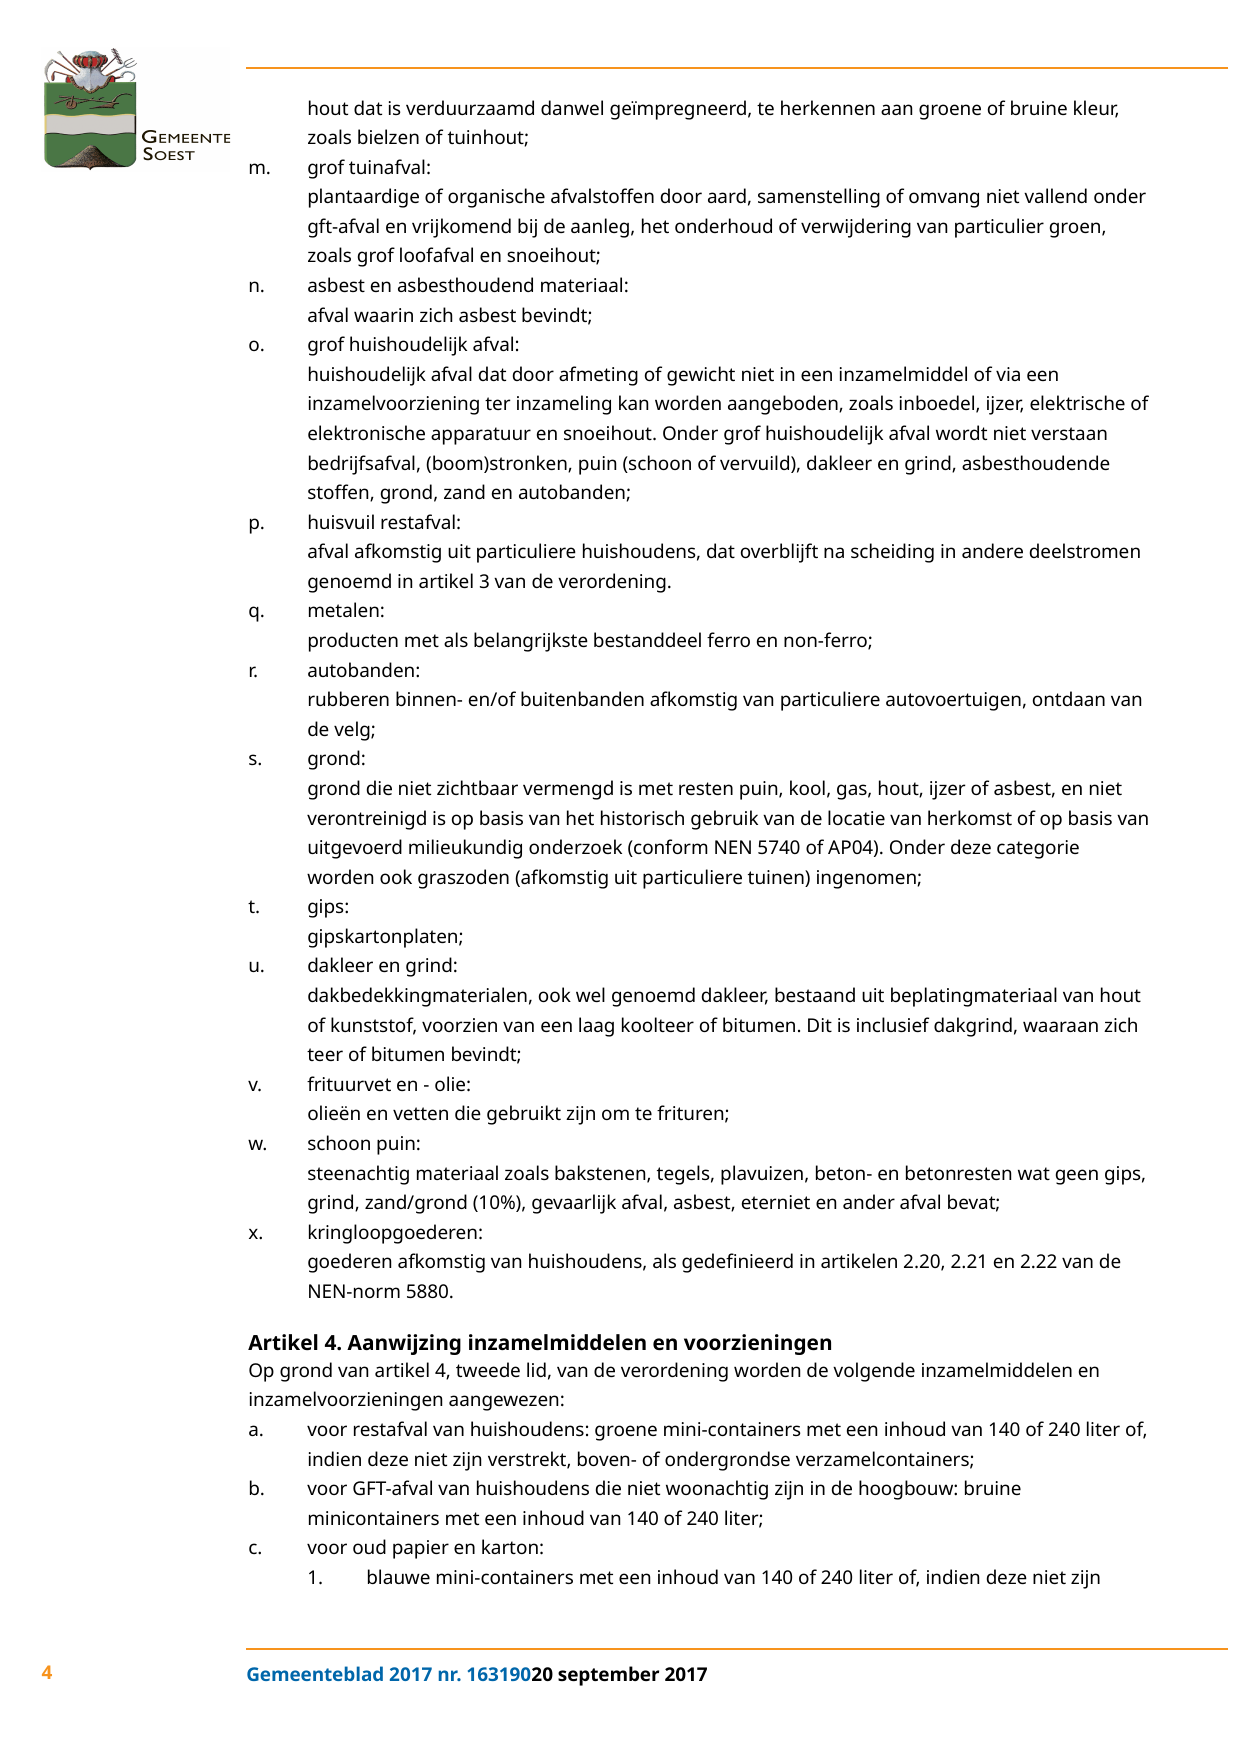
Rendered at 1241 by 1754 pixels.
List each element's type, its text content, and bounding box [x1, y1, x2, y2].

list voor restafval van huishoudens: groene mini-containers met een inhoud van 140 of 240 liter of, indien deze niet zijn verstrekt, boven- of ondergrondse verzamelcontainers; [248, 1416, 1152, 1471]
list gips: [248, 893, 1152, 919]
list plantaardige of organische afvalstoffen door aard, samenstelling of omvang niet vallend onder gft-afval en vrijkomend bij de aanleg, het onderhoud of verwijdering van particulier groen, zoals grof loofafval en snoeihout; [248, 183, 1152, 268]
list voor GFT-afval van huishoudens die niet woonachtig zijn in de hoogbouw: bruine minicontainers met een inhoud van 140 of 240 liter; [248, 1475, 1152, 1531]
list grond die niet zichtbaar vermengd is met resten puin, kool, gas, hout, ijzer of asbest, en niet verontreinigd is op basis van het historisch gebruik van de locatie van herkomst of op basis van uitgevoerd milieukundig onderzoek (conform NEN 5740 of AP04). Onder deze categorie worden ook graszoden (afkomstig uit particuliere tuinen) ingenomen; [248, 775, 1152, 890]
list asbest en asbesthoudend materiaal: [248, 272, 1152, 298]
text Op grond van artikel 4, tweede lid, van de verordening worden de volgende inzamelmiddelen en inzamelvoorzieningen aangewezen: [248, 1357, 1152, 1412]
list grof tuinafval: [248, 154, 1152, 180]
list producten met als belangrijkste bestanddeel ferro en non-ferro; [248, 627, 1152, 653]
list rubberen binnen- en/of buitenbanden afkomstig van particuliere autovoertuigen, ontdaan van de velg; [248, 686, 1152, 742]
list grof huishoudelijk afval: [248, 331, 1152, 357]
list grond: [248, 746, 1152, 771]
list olieën en vetten die gebruikt zijn om te frituren; [248, 1101, 1152, 1126]
list kringloopgoederen: [248, 1219, 1152, 1245]
list dakleer en grind: [248, 953, 1152, 978]
list blauwe mini-containers met een inhoud van 140 of 240 liter of, indien deze niet zijn [307, 1564, 1152, 1590]
list goederen afkomstig van huishoudens, als gedefinieerd in artikelen 2.20, 2.21 en 2.22 van de NEN-norm 5880. [248, 1248, 1152, 1304]
list voor oud papier en karton: [248, 1534, 1152, 1560]
list afval afkomstig uit particuliere huishoudens, dat overblijft na scheiding in andere deelstromen genoemd in artikel 3 van de verordening. [248, 538, 1152, 594]
picture [41, 47, 231, 172]
list steenachtig materiaal zoals bakstenen, tegels, plavuizen, beton- en betonresten wat geen gips, grind, zand/grond (10%), gevaarlijk afval, asbest, eterniet en ander afval bevat; [248, 1160, 1152, 1215]
text Artikel 4. Aanwijzing inzamelmiddelen en voorzieningen [248, 1328, 1152, 1357]
list gipskartonplaten; [248, 923, 1152, 949]
list frituurvet en - olie: [248, 1071, 1152, 1097]
list dakbedekkingmaterialen, ook wel genoemd dakleer, bestaand uit beplatingmateriaal van hout of kunststof, voorzien van een laag koolteer of bitumen. Dit is inclusief dakgrind, waaraan zich teer of bitumen bevindt; [248, 982, 1152, 1067]
list afval waarin zich asbest bevindt; [248, 302, 1152, 328]
list huishoudelijk afval dat door afmeting of gewicht niet in een inzamelmiddel of via een inzamelvoorziening ter inzameling kan worden aangeboden, zoals inboedel, ijzer, elektrische of elektronische apparatuur en snoeihout. Onder grof huishoudelijk afval wordt niet verstaan bedrijfsafval, (boom)stronken, puin (schoon of vervuild), dakleer en grind, asbesthoudende stoffen, grond, zand en autobanden; [248, 361, 1152, 505]
list hout dat is verduurzaamd danwel geïmpregneerd, te herkennen aan groene of bruine kleur, zoals bielzen of tuinhout; [248, 95, 1152, 150]
list metalen: [248, 598, 1152, 623]
list huisvuil restafval: [248, 509, 1152, 535]
list autobanden: [248, 657, 1152, 683]
list schoon puin: [248, 1130, 1152, 1156]
